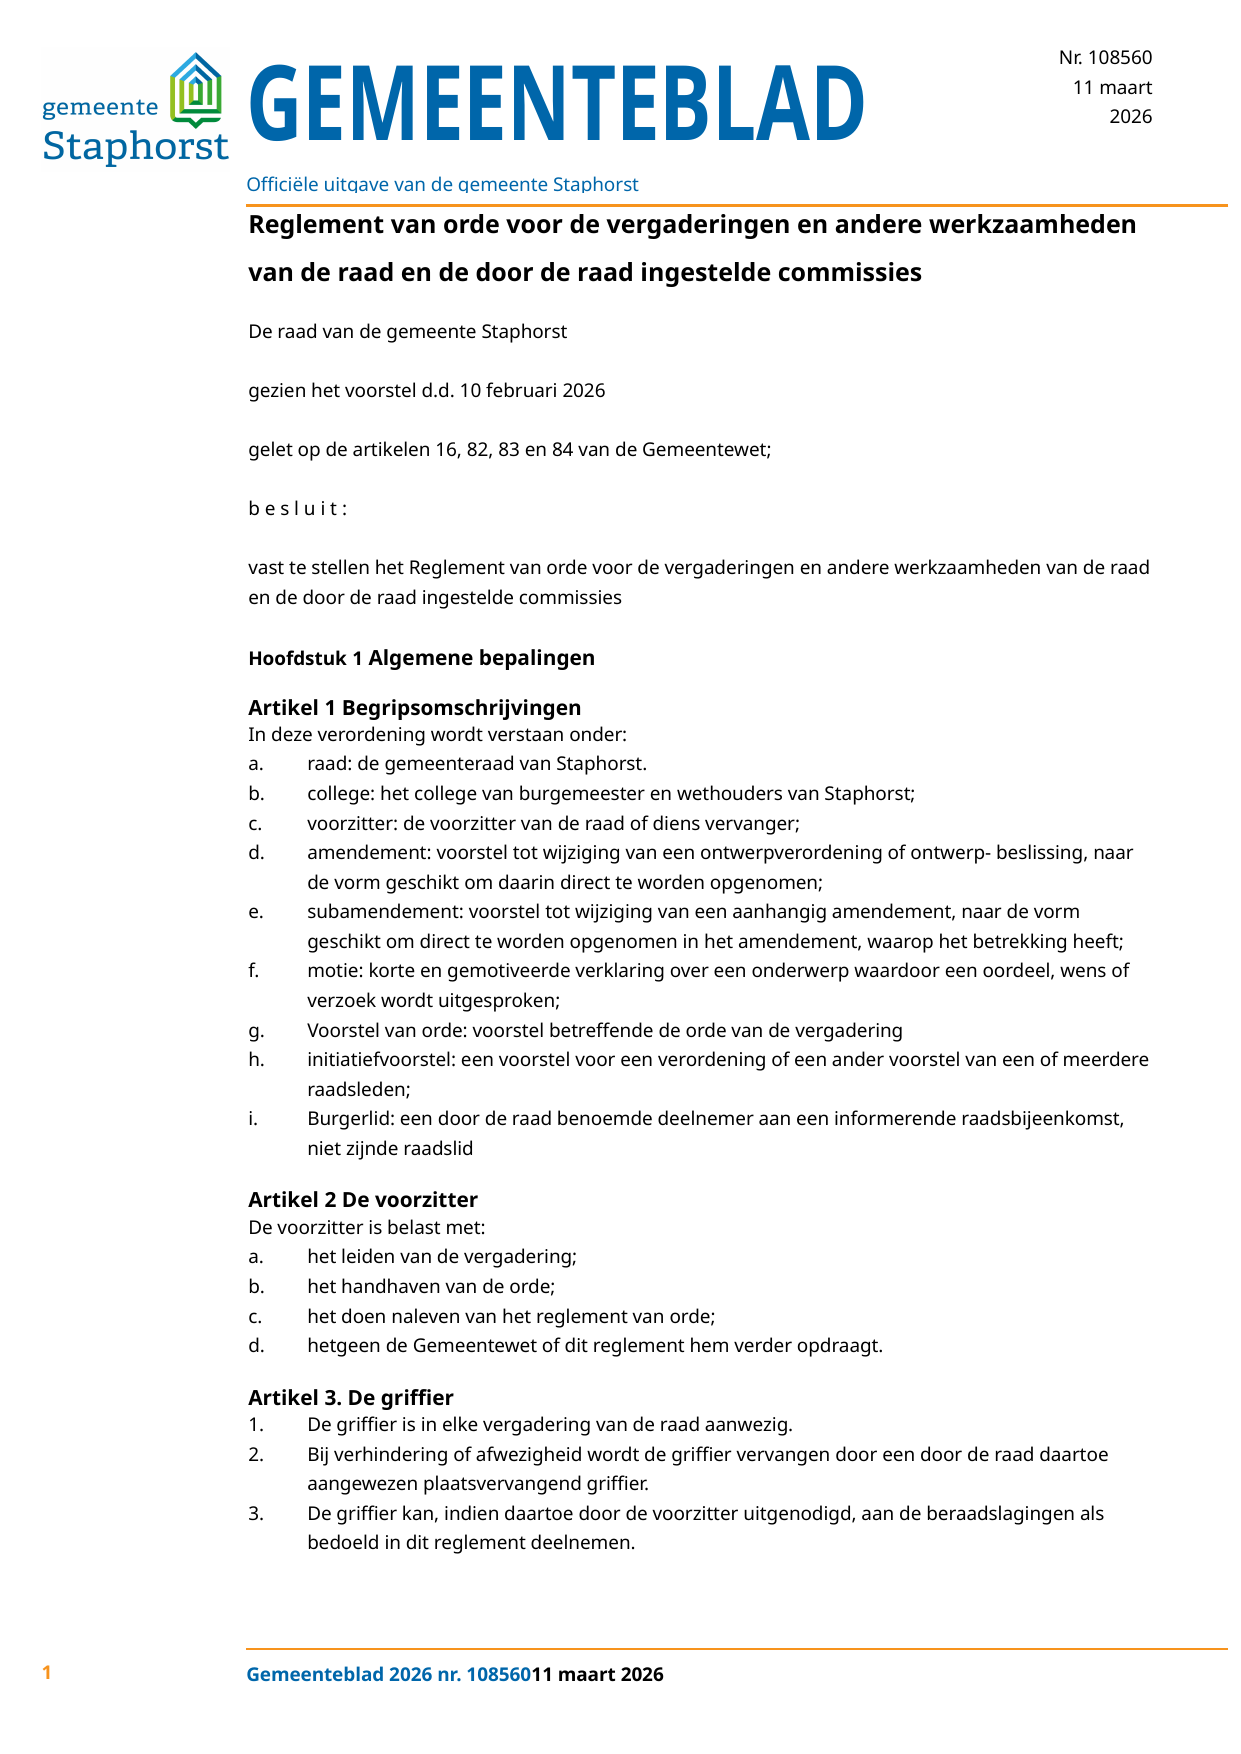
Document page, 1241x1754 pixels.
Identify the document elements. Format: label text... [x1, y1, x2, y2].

list college: het college van burgemeester en wethouders van Staphorst; [248, 780, 1152, 806]
list Bij verhindering of afwezigheid wordt de griffier vervangen door een door de raad daartoe aangewezen plaatsvervangend griffier. [248, 1441, 1152, 1496]
list Voorstel van orde: voorstel betreffende de orde van de vergadering [248, 1017, 1152, 1043]
text Artikel 1 Begripsomschrijvingen [248, 693, 1152, 721]
list het doen naleven van het reglement van orde; [248, 1303, 1152, 1328]
text b e s l u i t : [248, 495, 1152, 521]
list initiatiefvoorstel: een voorstel voor een verordening of een ander voorstel van een of meerdere raadsleden; [248, 1046, 1152, 1102]
list subamendement: voorstel tot wijziging van een aanhangig amendement, naar de vorm geschikt om direct te worden opgenomen in het amendement, waarop het betrekking heeft; [248, 898, 1152, 954]
text Artikel 3. De griffier [248, 1383, 1152, 1411]
picture [41, 47, 231, 172]
list Burgerlid: een door de raad benoemde deelnemer aan een informerende raadsbijeenkomst, niet zijnde raadslid [248, 1106, 1152, 1161]
list hetgeen de Gemeentewet of dit reglement hem verder opdraagt. [248, 1332, 1152, 1358]
text De voorzitter is belast met: [248, 1214, 1152, 1240]
list motie: korte en gemotiveerde verklaring over een onderwerp waardoor een oordeel, wens of verzoek wordt uitgesproken; [248, 958, 1152, 1013]
list het handhaven van de orde; [248, 1273, 1152, 1299]
text Artikel 2 De voorzitter [248, 1186, 1152, 1214]
text Hoofdstuk 1 Algemene bepalingen [248, 643, 1152, 672]
list het leiden van de vergadering; [248, 1244, 1152, 1269]
list voorzitter: de voorzitter van de raad of diens vervanger; [248, 810, 1152, 836]
list De griffier is in elke vergadering van de raad aanwezig. [248, 1411, 1152, 1437]
text gelet op de artikelen 16, 82, 83 en 84 van de Gemeentewet; [248, 436, 1152, 462]
list De griffier kan, indien daartoe door de voorzitter uitgenodigd, aan de beraadslagingen als bedoeld in dit reglement deelnemen. [248, 1500, 1152, 1555]
list amendement: voorstel tot wijziging van een ontwerpverordening of ontwerp- beslissing, naar de vorm geschikt om daarin direct te worden opgenomen; [248, 839, 1152, 895]
text gezien het voorstel d.d. 10 februari 2026 [248, 377, 1152, 403]
list raad: de gemeenteraad van Staphorst. [248, 751, 1152, 776]
text De raad van de gemeente Staphorst [248, 318, 1152, 344]
text In deze verordening wordt verstaan onder: [248, 721, 1152, 747]
text Reglement van orde voor de vergaderingen en andere werkzaamheden van de raad en de door de raad ingestelde commissies [248, 207, 1152, 288]
text vast te stellen het Reglement van orde voor de vergaderingen en andere werkzaamheden van de raad en de door de raad ingestelde commissies [248, 554, 1152, 610]
